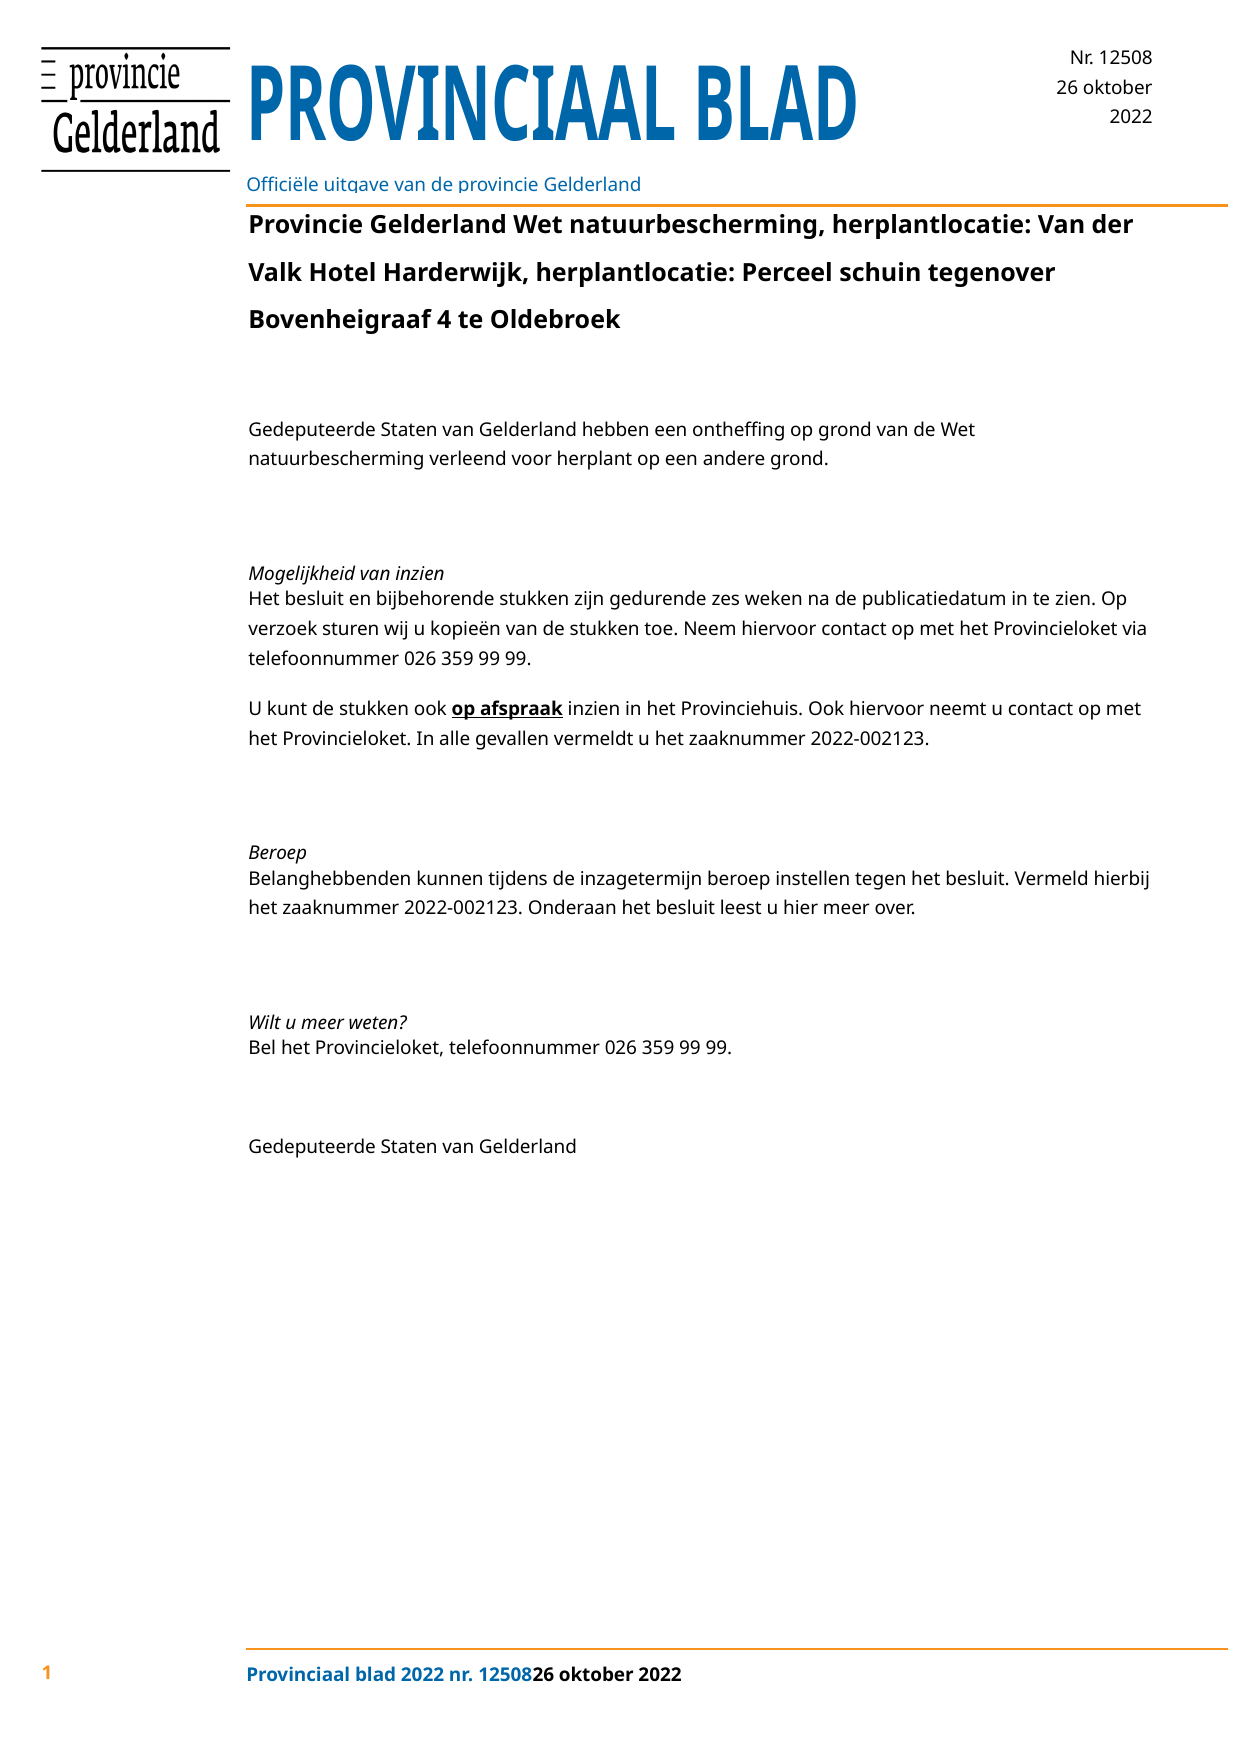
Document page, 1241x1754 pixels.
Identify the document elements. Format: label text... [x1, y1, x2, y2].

text Gedeputeerde Staten van Gelderland [248, 1133, 1152, 1158]
text U kunt de stukken ook op afspraak inzien in het Provinciehuis. Ook hiervoor neemt u contact op met het Provincieloket. In alle gevallen vermeldt u het zaaknummer 2022-002123. [248, 695, 1152, 751]
text Het besluit en bijbehorende stukken zijn gedurende zes weken na de publicatiedatum in te zien. Op verzoek sturen wij u kopieën van de stukken toe. Neem hiervoor contact op met het Provincieloket via telefoonnummer 026 359 99 99. [248, 586, 1152, 671]
text Provincie Gelderland Wet natuurbescherming, herplantlocatie: Van der Valk Hotel Harderwijk, herplantlocatie: Perceel schuin tegenover Bovenheigraaf 4 te Oldebroek [248, 207, 1152, 336]
text Belanghebbenden kunnen tijdens de inzagetermijn beroep instellen tegen het besluit. Vermeld hierbij het zaaknummer 2022-002123. Onderaan het besluit leest u hier meer over. [248, 865, 1152, 920]
text Beroep [248, 839, 1152, 865]
text Mogelijkheid van inzien [248, 560, 1152, 586]
text Bel het Provincieloket, telefoonnummer 026 359 99 99. [248, 1034, 1152, 1060]
picture [41, 47, 231, 172]
text Gedeputeerde Staten van Gelderland hebben een ontheffing op grond van de Wet natuurbescherming verleend voor herplant op een andere grond. [248, 416, 1152, 471]
text Wilt u meer weten? [248, 1009, 1152, 1034]
